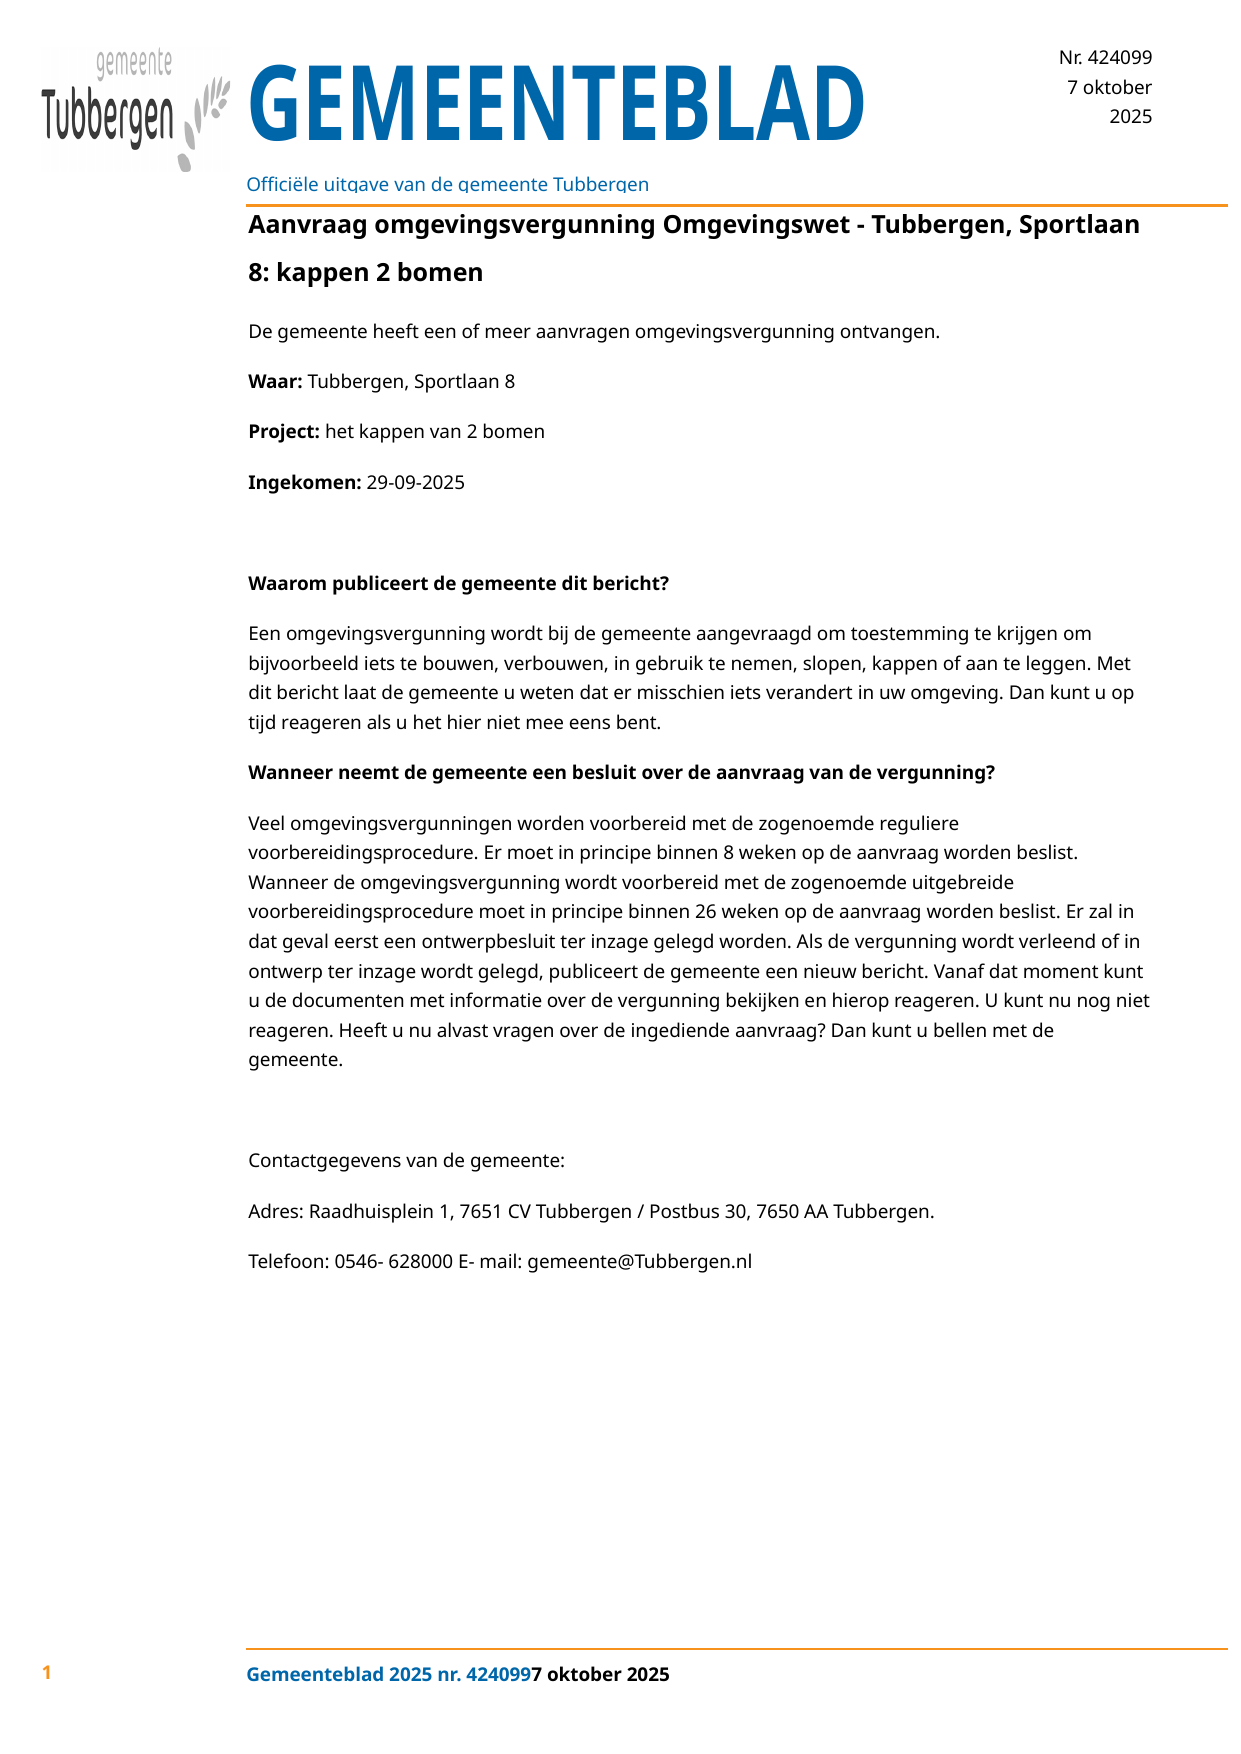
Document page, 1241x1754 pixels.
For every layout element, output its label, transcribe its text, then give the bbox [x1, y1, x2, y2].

text Aanvraag omgevingsvergunning Omgevingswet - Tubbergen, Sportlaan 8: kappen 2 bomen [248, 207, 1152, 288]
text Wanneer neemt de gemeente een besluit over de aanvraag van de vergunning? [248, 759, 1152, 785]
text Waar: Tubbergen, Sportlaan 8 [248, 368, 1152, 394]
text Ingekomen: 29-09-2025 [248, 469, 1152, 495]
text Veel omgevingsvergunningen worden voorbereid met de zogenoemde reguliere voorbereidingsprocedure. Er moet in principe binnen 8 weken op de aanvraag worden beslist. Wanneer de omgevingsvergunning wordt voorbereid met de zogenoemde uitgebreide voorbereidingsprocedure moet in principe binnen 26 weken op de aanvraag worden beslist. Er zal in dat geval eerst een ontwerpbesluit ter inzage gelegd worden. Als de vergunning wordt verleend of in ontwerp ter inzage wordt gelegd, publiceert de gemeente een nieuw bericht. Vanaf dat moment kunt u de documenten met informatie over de vergunning bekijken en hierop reageren. U kunt nu nog niet reageren. Heeft u nu alvast vragen over de ingediende aanvraag? Dan kunt u bellen met de gemeente. [248, 810, 1152, 1072]
text Een omgevingsvergunning wordt bij de gemeente aangevraagd om toestemming te krijgen om bijvoorbeeld iets te bouwen, verbouwen, in gebruik te nemen, slopen, kappen of aan te leggen. Met dit bericht laat de gemeente u weten dat er misschien iets verandert in uw omgeving. Dan kunt u op tijd reageren als u het hier niet mee eens bent. [248, 620, 1152, 735]
text Waarom publiceert de gemeente dit bericht? [248, 570, 1152, 596]
text Adres: Raadhuisplein 1, 7651 CV Tubbergen / Postbus 30, 7650 AA Tubbergen. [248, 1198, 1152, 1224]
text Project: het kappen van 2 bomen [248, 419, 1152, 444]
picture [41, 47, 231, 172]
text Telefoon: 0546- 628000 E- mail: gemeente@Tubbergen.nl [248, 1248, 1152, 1274]
text Contactgegevens van de gemeente: [248, 1147, 1152, 1173]
text De gemeente heeft een of meer aanvragen omgevingsvergunning ontvangen. [248, 318, 1152, 344]
